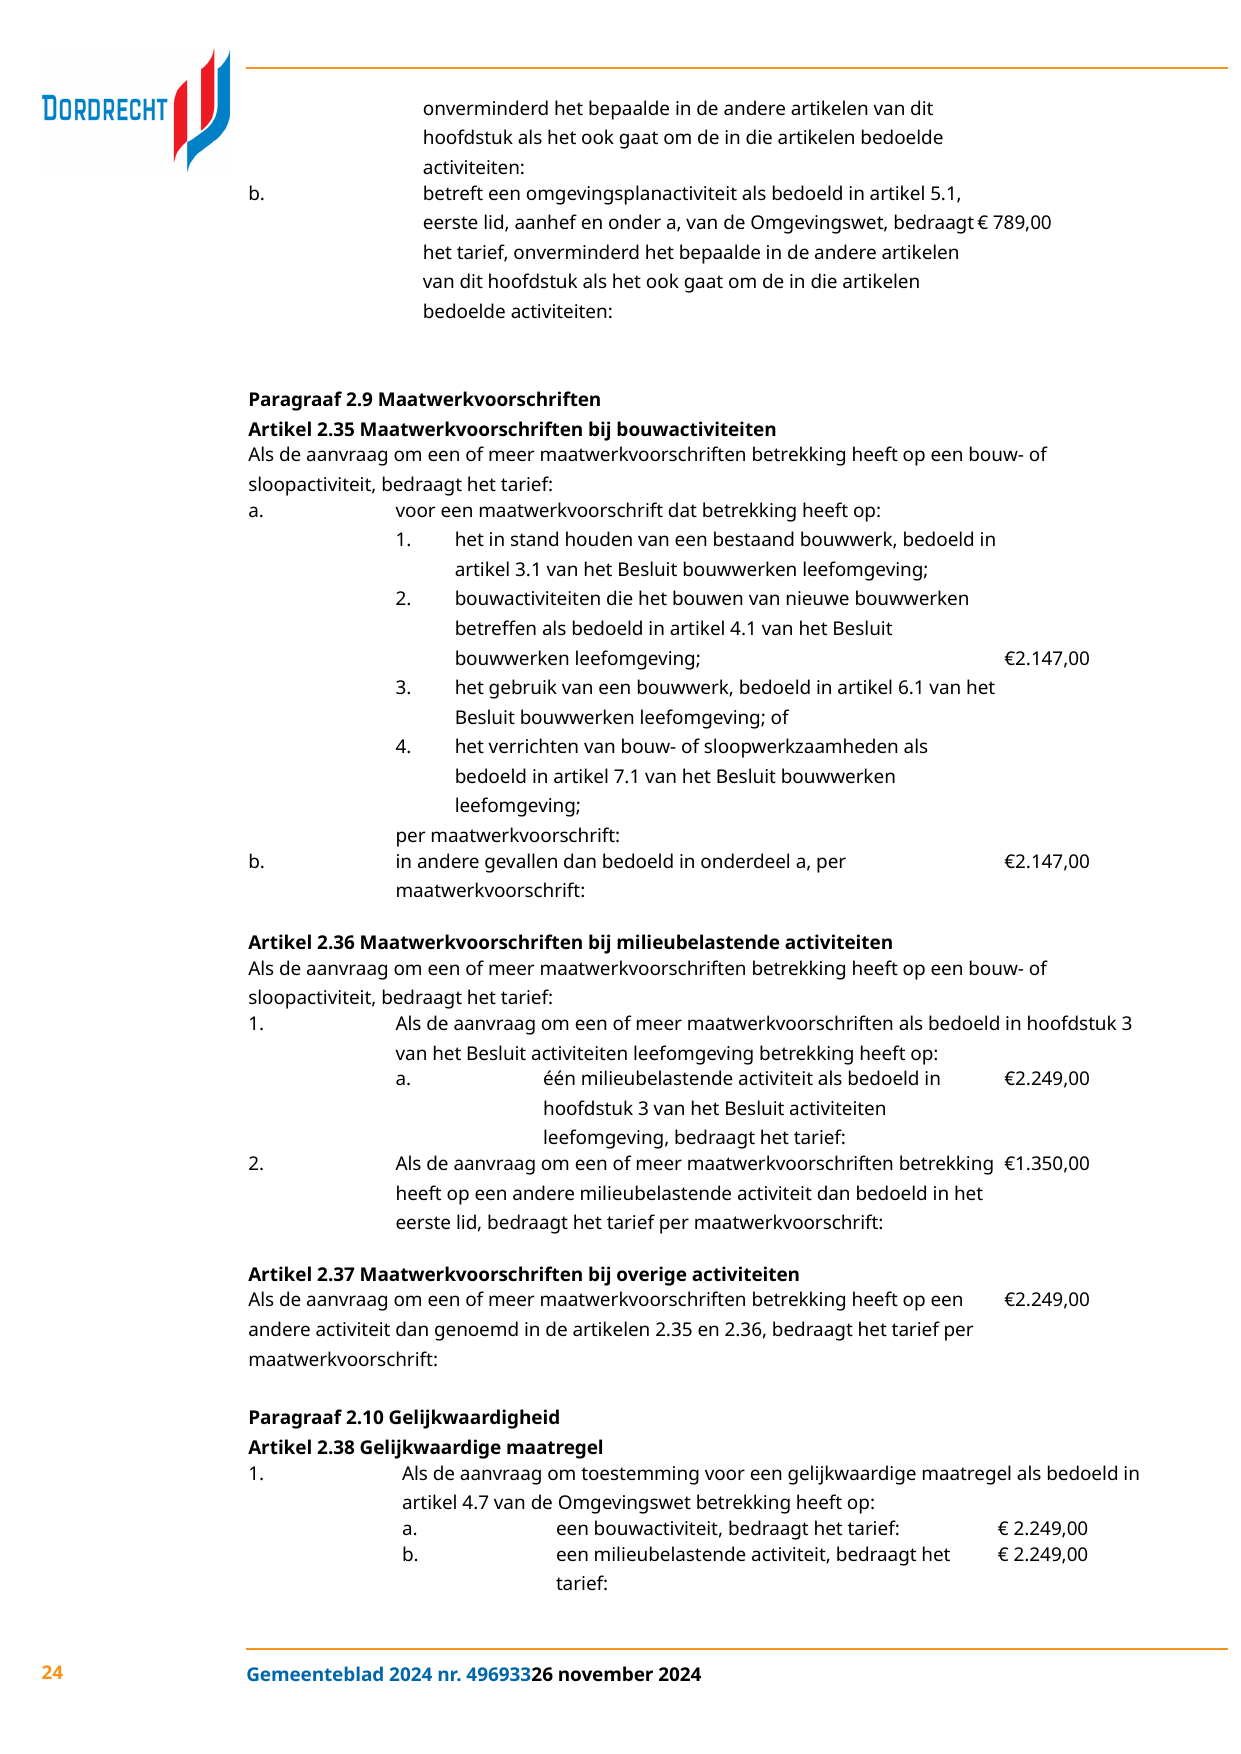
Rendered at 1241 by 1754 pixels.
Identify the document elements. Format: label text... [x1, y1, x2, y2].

table_cell € 2.249,00 [998, 1515, 1152, 1541]
table_cell €2.147,00 [1004, 848, 1152, 903]
table_cell [248, 1065, 395, 1150]
table_cell in andere gevallen dan bedoeld in onderdeel a, per maatwerkvoorschrift: [395, 848, 1004, 903]
table_cell € 789,00 [977, 180, 1152, 324]
table_cell 2. [248, 1150, 395, 1235]
table_cell a. [402, 1515, 556, 1541]
table_cell [248, 95, 423, 180]
table_cell betreft een omgevingsplanactiviteit als bedoeld in artikel 5.1, eerste lid, aanhef en onder a, van de Omgevingswet, bedraagt het tarief, onverminderd het bepaalde in de andere artikelen van dit hoofdstuk als het ook gaat om de in die artikelen bedoelde activiteiten: [423, 180, 977, 324]
table_cell Als de aanvraag om een of meer maatwerkvoorschriften betrekking heeft op een andere activiteit dan genoemd in de artikelen 2.35 en 2.36, bedraagt het tarief per maatwerkvoorschrift: [248, 1287, 1004, 1372]
table_cell €1.350,00 [1004, 1150, 1152, 1235]
table_cell Als de aanvraag om een of meer maatwerkvoorschriften betrekking heeft op een bouw- of sloopactiviteit, bedraagt het tarief: [248, 442, 1152, 497]
table_cell b. [248, 848, 395, 903]
table_cell voor een maatwerkvoorschrift dat betrekking heeft op: het in stand houden van een bestaand bouwwerk, bedoeld in artikel 3.1 van het Besluit bouwwerken leefomgeving; bouwactiviteiten die het bouwen van nieuwe bouwwerken betreffen als bedoeld in artikel 4.1 van het Besluit bouwwerken leefomgeving; het gebruik van een bouwwerk, bedoeld in artikel 6.1 van het Besluit bouwwerken leefomgeving; of het verrichten van bouw- of sloopwerkzaamheden als bedoeld in artikel 7.1 van het Besluit bouwwerken leefomgeving; per maatwerkvoorschrift: [395, 497, 1004, 848]
table_cell [248, 903, 1152, 929]
table_cell een bouwactiviteit, bedraagt het tarief: [556, 1515, 998, 1541]
table_cell b. [248, 180, 423, 324]
table_header Artikel 2.38 Gelijkwaardige maatregel [248, 1434, 1152, 1460]
table_cell Artikel 2.37 Maatwerkvoorschriften bij overige activiteiten [248, 1261, 1152, 1287]
table_cell € 2.249,00 [998, 1541, 1152, 1596]
table_cell a. [248, 497, 395, 848]
table_cell a. [395, 1065, 543, 1150]
table_cell een milieubelastende activiteit, bedraagt het tarief: [556, 1541, 998, 1596]
table_cell Als de aanvraag om toestemming voor een gelijkwaardige maatregel als bedoeld in artikel 4.7 van de Omgevingswet betrekking heeft op: [402, 1460, 1152, 1515]
table_cell €2.147,00 [1004, 497, 1152, 848]
table_cell [977, 95, 1152, 180]
table_cell Als de aanvraag om een of meer maatwerkvoorschriften als bedoeld in hoofdstuk 3 van het Besluit activiteiten leefomgeving betrekking heeft op: [395, 1010, 1152, 1065]
table_cell Artikel 2.36 Maatwerkvoorschriften bij milieubelastende activiteiten [248, 929, 1152, 955]
text Paragraaf 2.9 Maatwerkvoorschriften [248, 386, 1152, 412]
picture [41, 47, 231, 172]
table_cell €2.249,00 [1004, 1287, 1152, 1372]
text Paragraaf 2.10 Gelijkwaardigheid [248, 1404, 1152, 1430]
table_cell b. [402, 1541, 556, 1596]
table_cell Als de aanvraag om een of meer maatwerkvoorschriften betrekking heeft op een andere milieubelastende activiteit dan bedoeld in het eerste lid, bedraagt het tarief per maatwerkvoorschrift: [395, 1150, 1004, 1235]
table_cell [248, 1235, 1152, 1261]
table_header Artikel 2.35 Maatwerkvoorschriften bij bouwactiviteiten [248, 416, 1152, 442]
table_cell [248, 1515, 402, 1541]
table_cell [248, 1541, 402, 1596]
table_cell onverminderd het bepaalde in de andere artikelen van dit hoofdstuk als het ook gaat om de in die artikelen bedoelde activiteiten: [423, 95, 977, 180]
table_cell Als de aanvraag om een of meer maatwerkvoorschriften betrekking heeft op een bouw- of sloopactiviteit, bedraagt het tarief: [248, 955, 1152, 1010]
table_cell 1. [248, 1460, 402, 1515]
table_cell €2.249,00 [1004, 1065, 1152, 1150]
table_cell 1. [248, 1010, 395, 1065]
table_cell één milieubelastende activiteit als bedoeld in hoofdstuk 3 van het Besluit activiteiten leefomgeving, bedraagt het tarief: [543, 1065, 1004, 1150]
